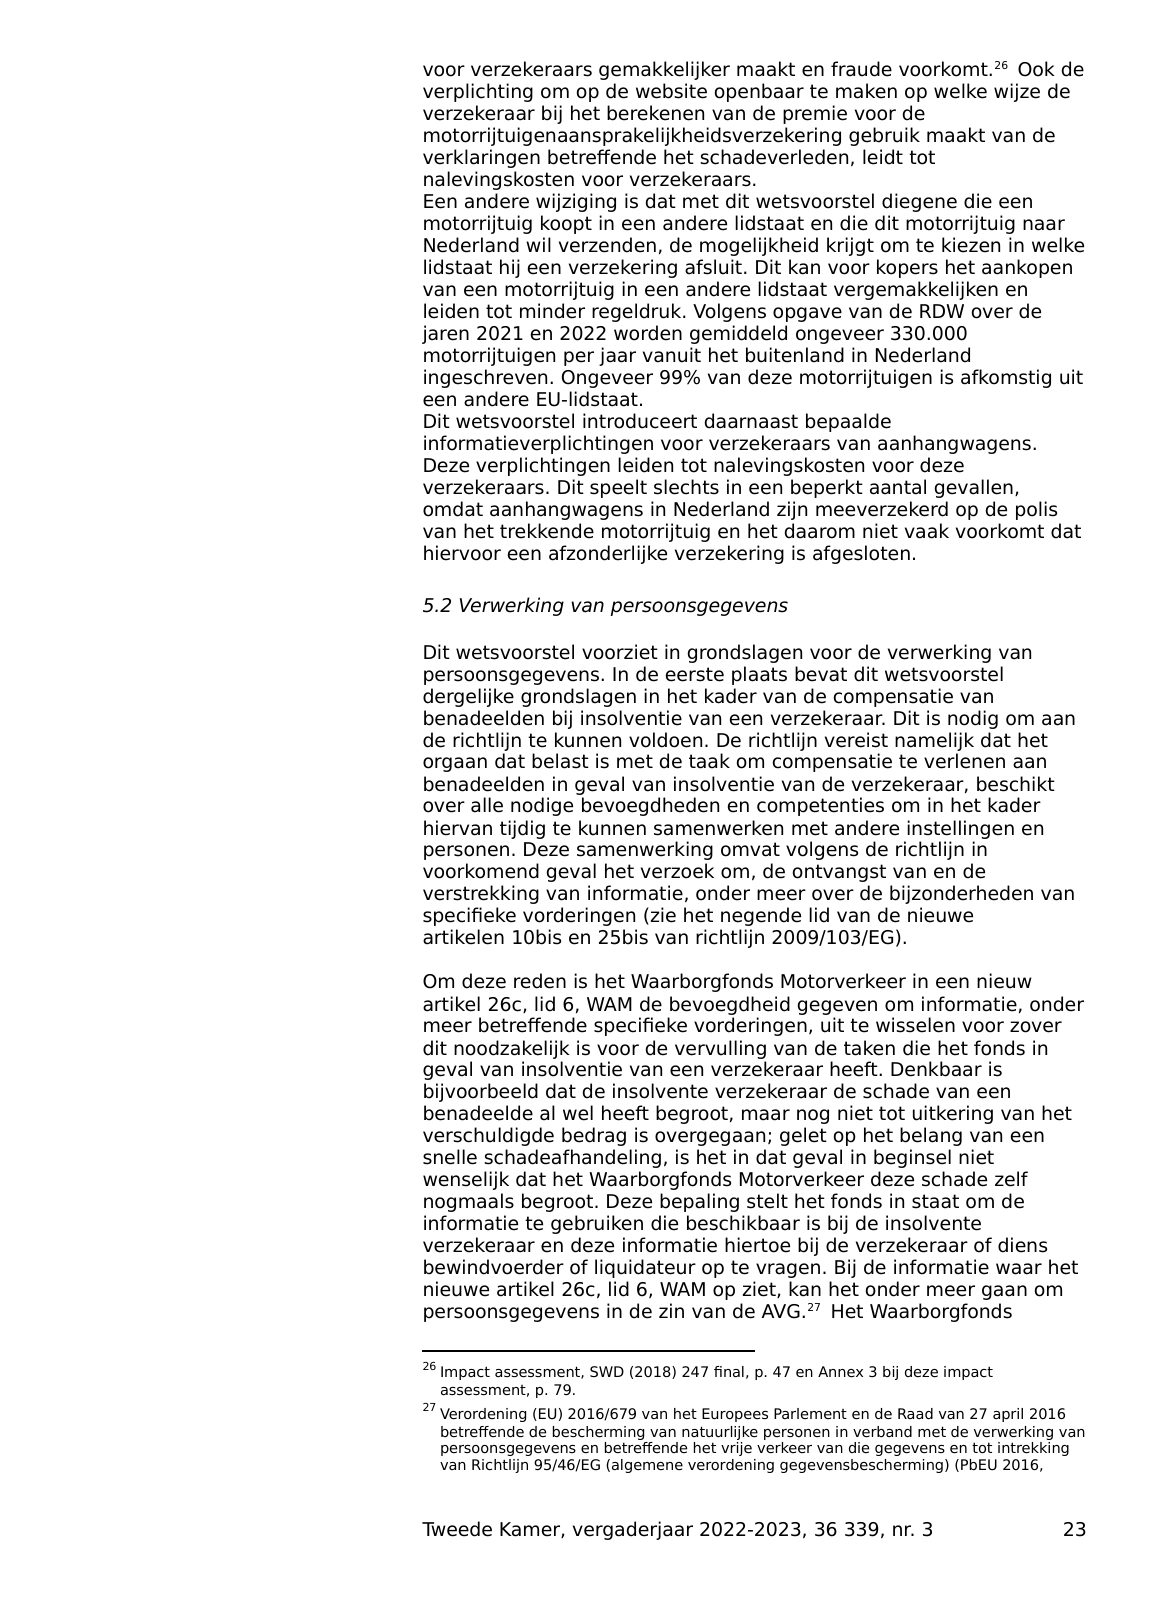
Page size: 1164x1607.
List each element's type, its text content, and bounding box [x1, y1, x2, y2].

text Dit wetsvoorstel voorziet in grondslagen voor de verwerking van persoonsgegevens. In de eerste plaats bevat dit wetsvoorstel dergelijke grondslagen in het kader van de compensatie van benadeelden bij insolventie van een verzekeraar. Dit is nodig om aan de richtlijn te kunnen voldoen. De richtlijn vereist namelijk dat het orgaan dat belast is met de taak om compensatie te verlenen aan benadeelden in geval van insolventie van de verzekeraar, beschikt over alle nodige bevoegdheden en competenties om in het kader hiervan tijdig te kunnen samenwerken met andere instellingen en personen. Deze samenwerking omvat volgens de richtlijn in voorkomend geval het verzoek om, de ontvangst van en de verstrekking van informatie, onder meer over de bijzonderheden van specifieke vorderingen (zie het negende lid van de nieuwe artikelen 10bis en 25bis van richtlijn 2009/103/EG). [422, 642, 1087, 949]
text Om deze reden is het Waarborgfonds Motorverkeer in een nieuw artikel 26c, lid 6, WAM de bevoegdheid gegeven om informatie, onder meer betreffende specifieke vorderingen, uit te wisselen voor zover dit noodzakelijk is voor de vervulling van de taken die het fonds in geval van insolventie van een verzekeraar heeft. Denkbaar is bijvoorbeeld dat de insolvente verzekeraar de schade van een benadeelde al wel heeft begroot, maar nog niet tot uitkering van het verschuldigde bedrag is overgegaan; gelet op het belang van een snelle schadeafhandeling, is het in dat geval in beginsel niet wenselijk dat het Waarborgfonds Motorverkeer deze schade zelf nogmaals begroot. Deze bepaling stelt het fonds in staat om de informatie te gebruiken die beschikbaar is bij de insolvente verzekeraar en deze informatie hiertoe bij de verzekeraar of diens bewindvoerder of liquidateur op te vragen. Bij de informatie waar het nieuwe artikel 26c, lid 6, WAM op ziet, kan het onder meer gaan om persoonsgegevens in de zin van de AVG. Het Waarborgfonds [422, 971, 1087, 1323]
text Verordening (EU) 2016/679 van het Europees Parlement en de Raad van 27 april 2016 betreffende de bescherming van natuurlijke personen in verband met de verwerking van persoonsgegevens en betreffende het vrije verkeer van die gegevens en tot intrekking van Richtlijn 95/46/EG (algemene verordening gegevensbescherming) (PbEU 2016, [422, 1402, 1087, 1474]
text voor verzekeraars gemakkelijker maakt en fraude voorkomt. Ook de verplichting om op de website openbaar te maken op welke wijze de verzekeraar bij het berekenen van de premie voor de motorrijtuigenaansprakelijkheidsverzekering gebruik maakt van de verklaringen betreffende het schadeverleden, leidt tot nalevingskosten voor verzekeraars. [422, 59, 1087, 191]
text Een andere wijziging is dat met dit wetsvoorstel diegene die een motorrijtuig koopt in een andere lidstaat en die dit motorrijtuig naar Nederland wil verzenden, de mogelijkheid krijgt om te kiezen in welke lidstaat hij een verzekering afsluit. Dit kan voor kopers het aankopen van een motorrijtuig in een andere lidstaat vergemakkelijken en leiden tot minder regeldruk. Volgens opgave van de RDW over de jaren 2021 en 2022 worden gemiddeld ongeveer 330.000 motorrijtuigen per jaar vanuit het buitenland in Nederland ingeschreven. Ongeveer 99% van deze motorrijtuigen is afkomstig uit een andere EU-lidstaat. [422, 191, 1087, 411]
text Dit wetsvoorstel introduceert daarnaast bepaalde informatieverplichtingen voor verzekeraars van aanhangwagens. Deze verplichtingen leiden tot nalevingskosten voor deze verzekeraars. Dit speelt slechts in een beperkt aantal gevallen, omdat aanhangwagens in Nederland zijn meeverzekerd op de polis van het trekkende motorrijtuig en het daarom niet vaak voorkomt dat hiervoor een afzonderlijke verzekering is afgesloten. [422, 411, 1087, 564]
subtitle 5.2 Verwerking van persoonsgegevens [422, 594, 1087, 617]
text Impact assessment, SWD (2018) 247 final, p. 47 en Annex 3 bij deze impact assessment, p. 79. [422, 1360, 1087, 1399]
